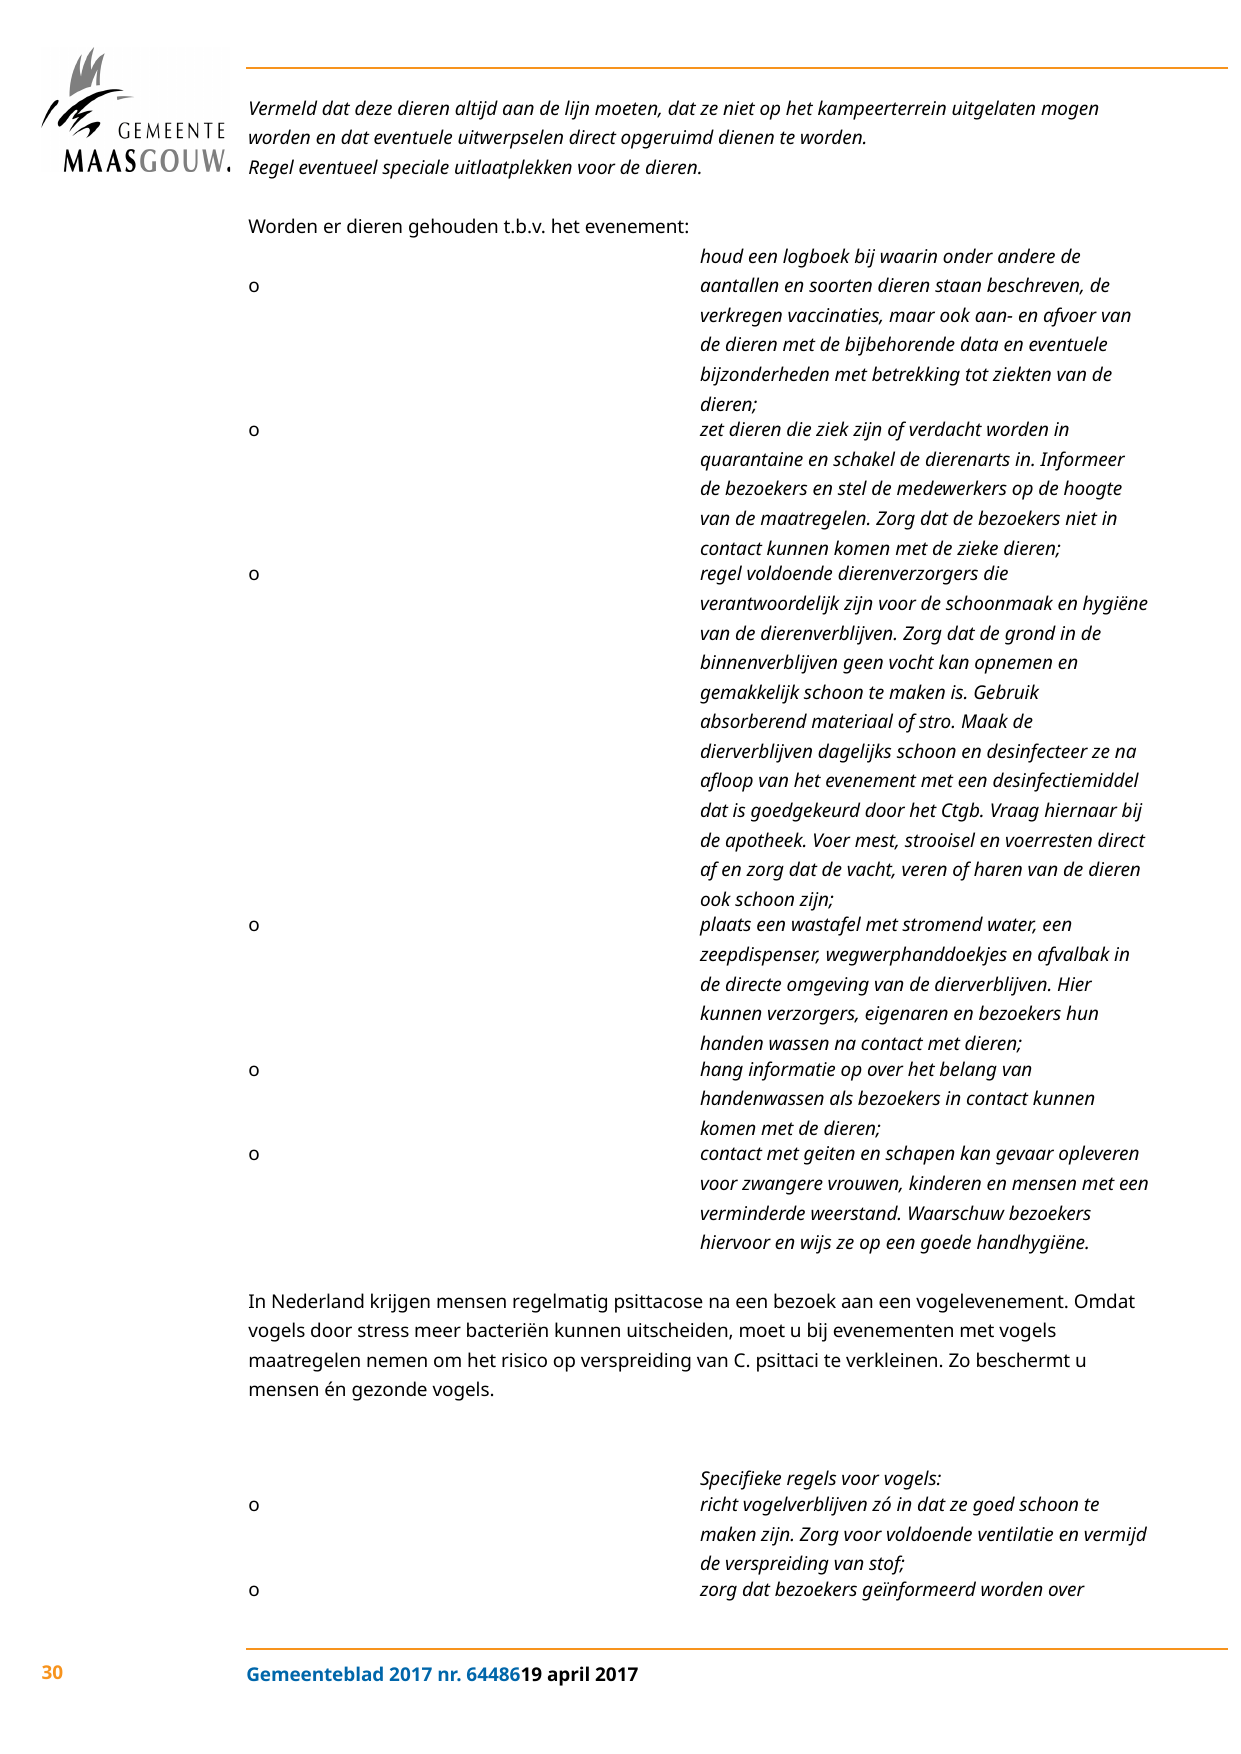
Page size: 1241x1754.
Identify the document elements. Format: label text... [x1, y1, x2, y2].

table_cell richt vogelverblijven zó in dat ze goed schoon te maken zijn. Zorg voor voldoende ventilatie en vermijd de verspreiding van stof; [700, 1491, 1152, 1576]
text In Nederland krijgen mensen regelmatig psittacose na een bezoek aan een vogelevenement. Omdat vogels door stress meer bacteriën kunnen uitscheiden, moet u bij evenementen met vogels maatregelen nemen om het risico op verspreiding van C. psittaci te verkleinen. Zo beschermt u mensen én gezonde vogels. [248, 1288, 1152, 1402]
table_cell o [248, 416, 700, 561]
table_cell o [248, 1576, 700, 1602]
table_cell hang informatie op over het belang van handenwassen als bezoekers in contact kunnen komen met de dieren; [700, 1056, 1152, 1141]
table_cell zorg dat bezoekers geïnformeerd worden over [700, 1576, 1152, 1602]
table_cell plaats een wastafel met stromend water, een zeepdispenser, wegwerphanddoekjes en afvalbak in de directe omgeving van de dierverblijven. Hier kunnen verzorgers, eigenaren en bezoekers hun handen wassen na contact met dieren; [700, 912, 1152, 1056]
table_header Specifieke regels voor vogels: [700, 1436, 1152, 1491]
table_cell zet dieren die ziek zijn of verdacht worden in quarantaine en schakel de dierenarts in. Informeer de bezoekers en stel de medewerkers op de hoogte van de maatregelen. Zorg dat de bezoekers niet in contact kunnen komen met de zieke dieren; [700, 416, 1152, 561]
picture [41, 47, 231, 172]
table_cell o [248, 912, 700, 1056]
table_cell o [248, 561, 700, 912]
text Worden er dieren gehouden t.b.v. het evenement: [248, 213, 1152, 239]
table_header o [248, 243, 700, 416]
table_cell o [248, 1056, 700, 1141]
table_cell regel voldoende dierenverzorgers die verantwoordelijk zijn voor de schoonmaak en hygiëne van de dierenverblijven. Zorg dat de grond in de binnenverblijven geen vocht kan opnemen en gemakkelijk schoon te maken is. Gebruik absorberend materiaal of stro. Maak de dierverblijven dagelijks schoon en desinfecteer ze na afloop van het evenement met een desinfectiemiddel dat is goedgekeurd door het Ctgb. Vraag hiernaar bij de apotheek. Voer mest, strooisel en voerresten direct af en zorg dat de vacht, veren of haren van de dieren ook schoon zijn; [700, 561, 1152, 912]
table_cell o [248, 1141, 700, 1255]
table_header [248, 1436, 700, 1491]
table_header houd een logboek bij waarin onder andere de aantallen en soorten dieren staan beschreven, de verkregen vaccinaties, maar ook aan- en afvoer van de dieren met de bijbehorende data en eventuele bijzonderheden met betrekking tot ziekten van de dieren; [700, 243, 1152, 416]
text Regel eventueel speciale uitlaatplekken voor de dieren. [248, 154, 1152, 180]
table_cell contact met geiten en schapen kan gevaar opleveren voor zwangere vrouwen, kinderen en mensen met een verminderde weerstand. Waarschuw bezoekers hiervoor en wijs ze op een goede handhygiëne. [700, 1141, 1152, 1255]
text Vermeld dat deze dieren altijd aan de lijn moeten, dat ze niet op het kampeerterrein uitgelaten mogen worden en dat eventuele uitwerpselen direct opgeruimd dienen te worden. [248, 95, 1152, 150]
table_cell o [248, 1491, 700, 1576]
